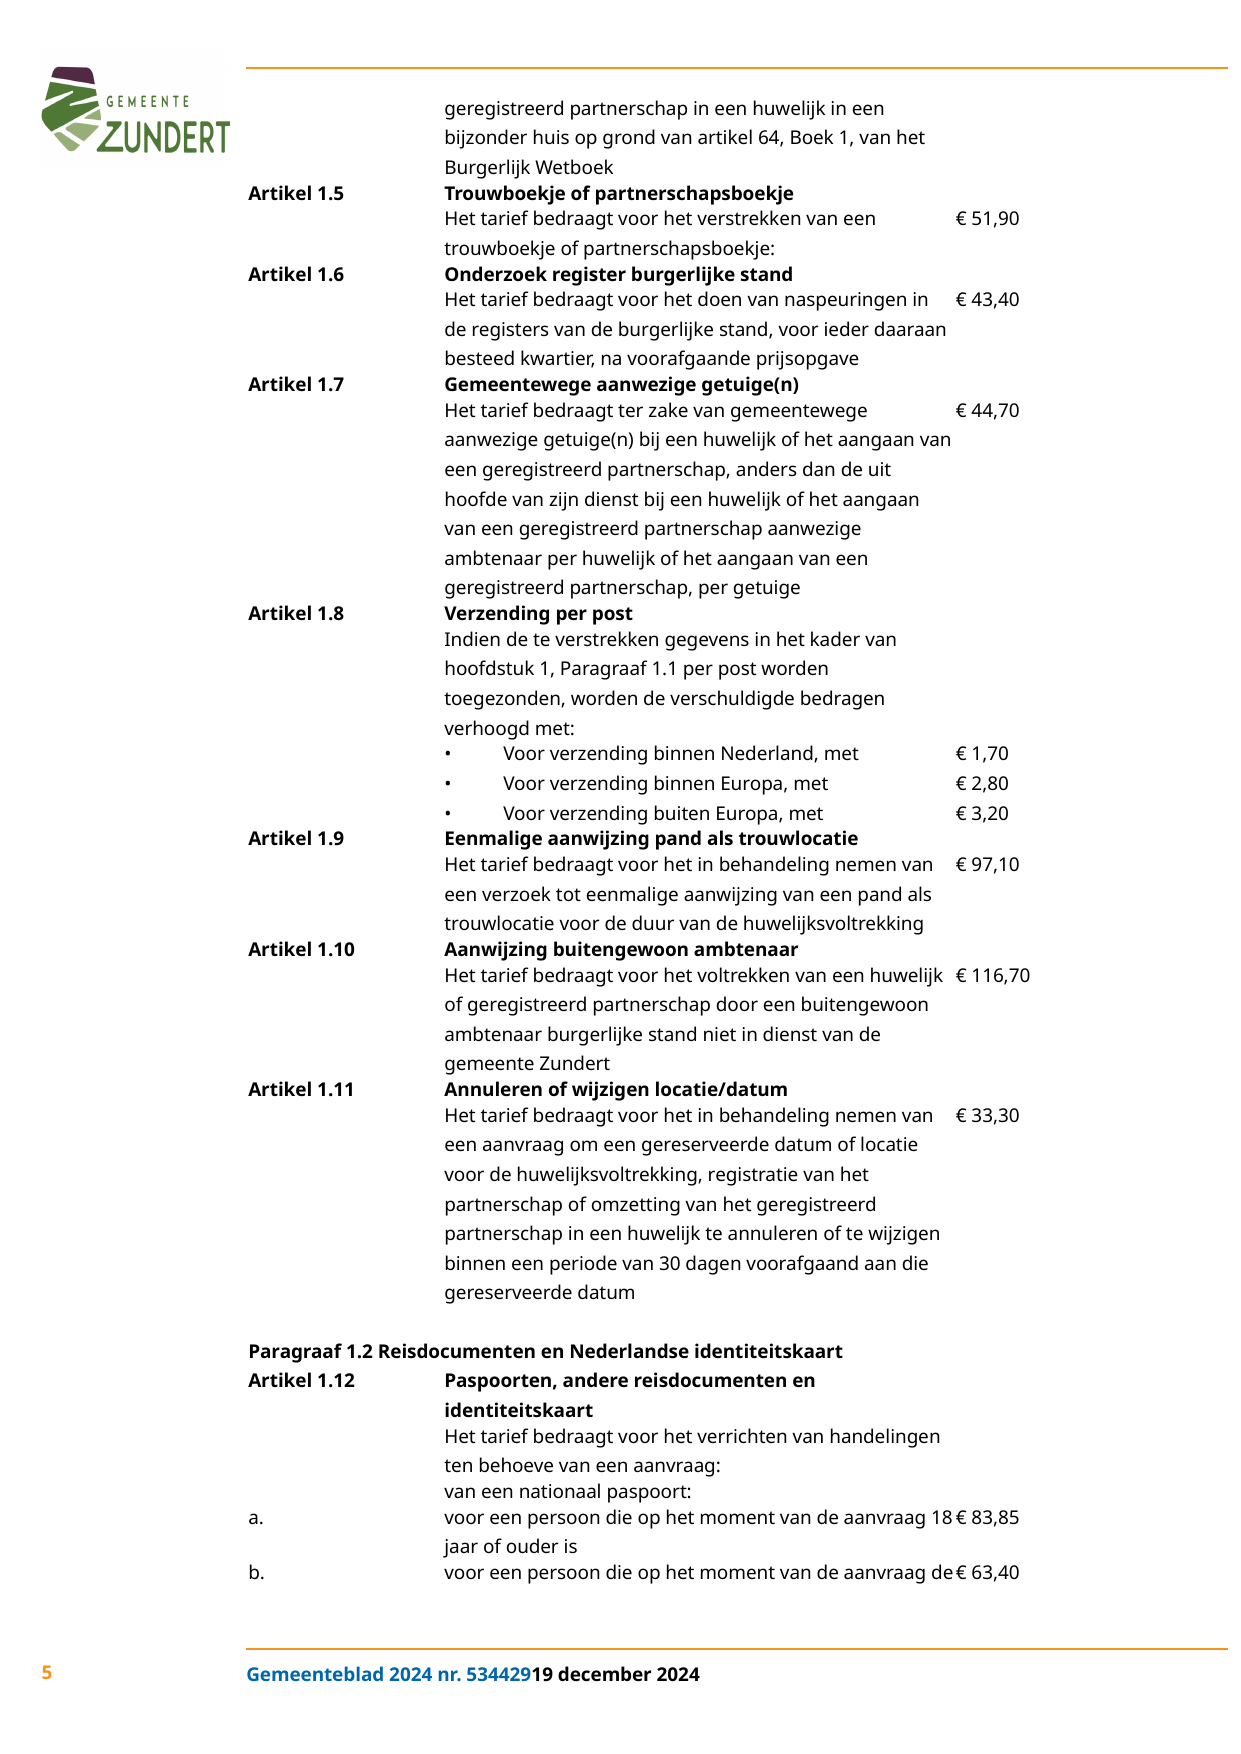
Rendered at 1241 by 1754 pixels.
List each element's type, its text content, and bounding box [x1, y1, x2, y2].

table_cell [956, 1478, 1152, 1504]
table_cell [956, 261, 1152, 286]
table_cell € 97,10 [956, 851, 1152, 936]
table_cell geregistreerd partnerschap in een huwelijk in een bijzonder huis op grond van artikel 64, Boek 1, van het Burgerlijk Wetboek [444, 95, 956, 180]
table_cell Verzending per post [444, 600, 956, 626]
table_cell voor een persoon die op het moment van de aanvraag de [444, 1559, 956, 1585]
table_cell Het tarief bedraagt voor het verrichten van handelingen ten behoeve van een aanvraag: [444, 1423, 956, 1478]
table_cell [248, 95, 444, 180]
table_cell a. [248, 1504, 444, 1559]
table_cell Het tarief bedraagt voor het verstrekken van een trouwboekje of partnerschapsboekje: [444, 205, 956, 261]
table_cell [248, 205, 444, 261]
table_cell van een nationaal paspoort: [444, 1478, 956, 1504]
table_cell voor een persoon die op het moment van de aanvraag 18 jaar of ouder is [444, 1504, 956, 1559]
table_cell [956, 1076, 1152, 1102]
table_cell [248, 286, 444, 371]
table_cell Het tarief bedraagt ter zake van gemeentewege aanwezige getuige(n) bij een huwelijk of het aangaan van een geregistreerd partnerschap, anders dan de uit hoofde van zijn dienst bij een huwelijk of het aangaan van een geregistreerd partnerschap aanwezige ambtenaar per huwelijk of het aangaan van een geregistreerd partnerschap, per getuige [444, 397, 956, 600]
table_cell [248, 1478, 444, 1504]
table_cell € 63,40 [956, 1559, 1152, 1585]
table_cell [248, 1102, 444, 1305]
table_cell € 116,70 [956, 962, 1152, 1076]
table_cell Artikel 1.5 [248, 180, 444, 205]
table_cell Artikel 1.6 [248, 261, 444, 286]
table_cell € 43,40 [956, 286, 1152, 371]
table_cell [248, 851, 444, 936]
table_cell € 1,70 € 2,80 € 3,20 [956, 741, 1152, 825]
table_cell Artikel 1.11 [248, 1076, 444, 1102]
table_cell Artikel 1.7 [248, 371, 444, 397]
table_cell Het tarief bedraagt voor het voltrekken van een huwelijk of geregistreerd partnerschap door een buitengewoon ambtenaar burgerlijke stand niet in dienst van de gemeente Zundert [444, 962, 956, 1076]
table_header Artikel 1.12 [248, 1368, 444, 1423]
table_cell € 33,30 [956, 1102, 1152, 1305]
table_cell Gemeentewege aanwezige getuige(n) [444, 371, 956, 397]
table_cell Artikel 1.8 [248, 600, 444, 626]
table_cell Indien de te verstrekken gegevens in het kader van hoofdstuk 1, Paragraaf 1.1 per post worden toegezonden, worden de verschuldigde bedragen verhoogd met: [444, 626, 956, 741]
table_cell b. [248, 1559, 444, 1585]
table_cell [248, 962, 444, 1076]
table_cell Eenmalige aanwijzing pand als trouwlocatie [444, 825, 956, 851]
table_cell [956, 936, 1152, 962]
table_header [956, 1368, 1152, 1423]
table_cell € 83,85 [956, 1504, 1152, 1559]
table_header Paspoorten, andere reisdocumenten en identiteitskaart [444, 1368, 956, 1423]
table_cell € 44,70 [956, 397, 1152, 600]
table_cell [956, 180, 1152, 205]
text Paragraaf 1.2 Reisdocumenten en Nederlandse identiteitskaart [248, 1338, 1152, 1364]
table_cell [956, 825, 1152, 851]
table_cell [248, 397, 444, 600]
picture [41, 47, 231, 172]
table_cell [956, 600, 1152, 626]
table_cell Trouwboekje of partnerschapsboekje [444, 180, 956, 205]
table_cell [956, 95, 1152, 180]
table_cell [956, 626, 1152, 741]
table_cell Het tarief bedraagt voor het in behandeling nemen van een verzoek tot eenmalige aanwijzing van een pand als trouwlocatie voor de duur van de huwelijksvoltrekking [444, 851, 956, 936]
table_cell [956, 1423, 1152, 1478]
table_cell Het tarief bedraagt voor het in behandeling nemen van een aanvraag om een gereserveerde datum of locatie voor de huwelijksvoltrekking, registratie van het partnerschap of omzetting van het geregistreerd partnerschap in een huwelijk te annuleren of te wijzigen binnen een periode van 30 dagen voorafgaand aan die gereserveerde datum [444, 1102, 956, 1305]
table_cell [248, 1423, 444, 1478]
table_cell Aanwijzing buitengewoon ambtenaar [444, 936, 956, 962]
table_cell [956, 371, 1152, 397]
table_cell [248, 741, 444, 825]
table_cell Voor verzending binnen Nederland, met Voor verzending binnen Europa, met Voor verzending buiten Europa, met [444, 741, 956, 825]
table_cell Onderzoek register burgerlijke stand [444, 261, 956, 286]
table_cell [248, 626, 444, 741]
table_cell Artikel 1.9 [248, 825, 444, 851]
table_cell € 51,90 [956, 205, 1152, 261]
table_cell Artikel 1.10 [248, 936, 444, 962]
table_cell Het tarief bedraagt voor het doen van naspeuringen in de registers van de burgerlijke stand, voor ieder daaraan besteed kwartier, na voorafgaande prijsopgave [444, 286, 956, 371]
table_cell Annuleren of wijzigen locatie/datum [444, 1076, 956, 1102]
